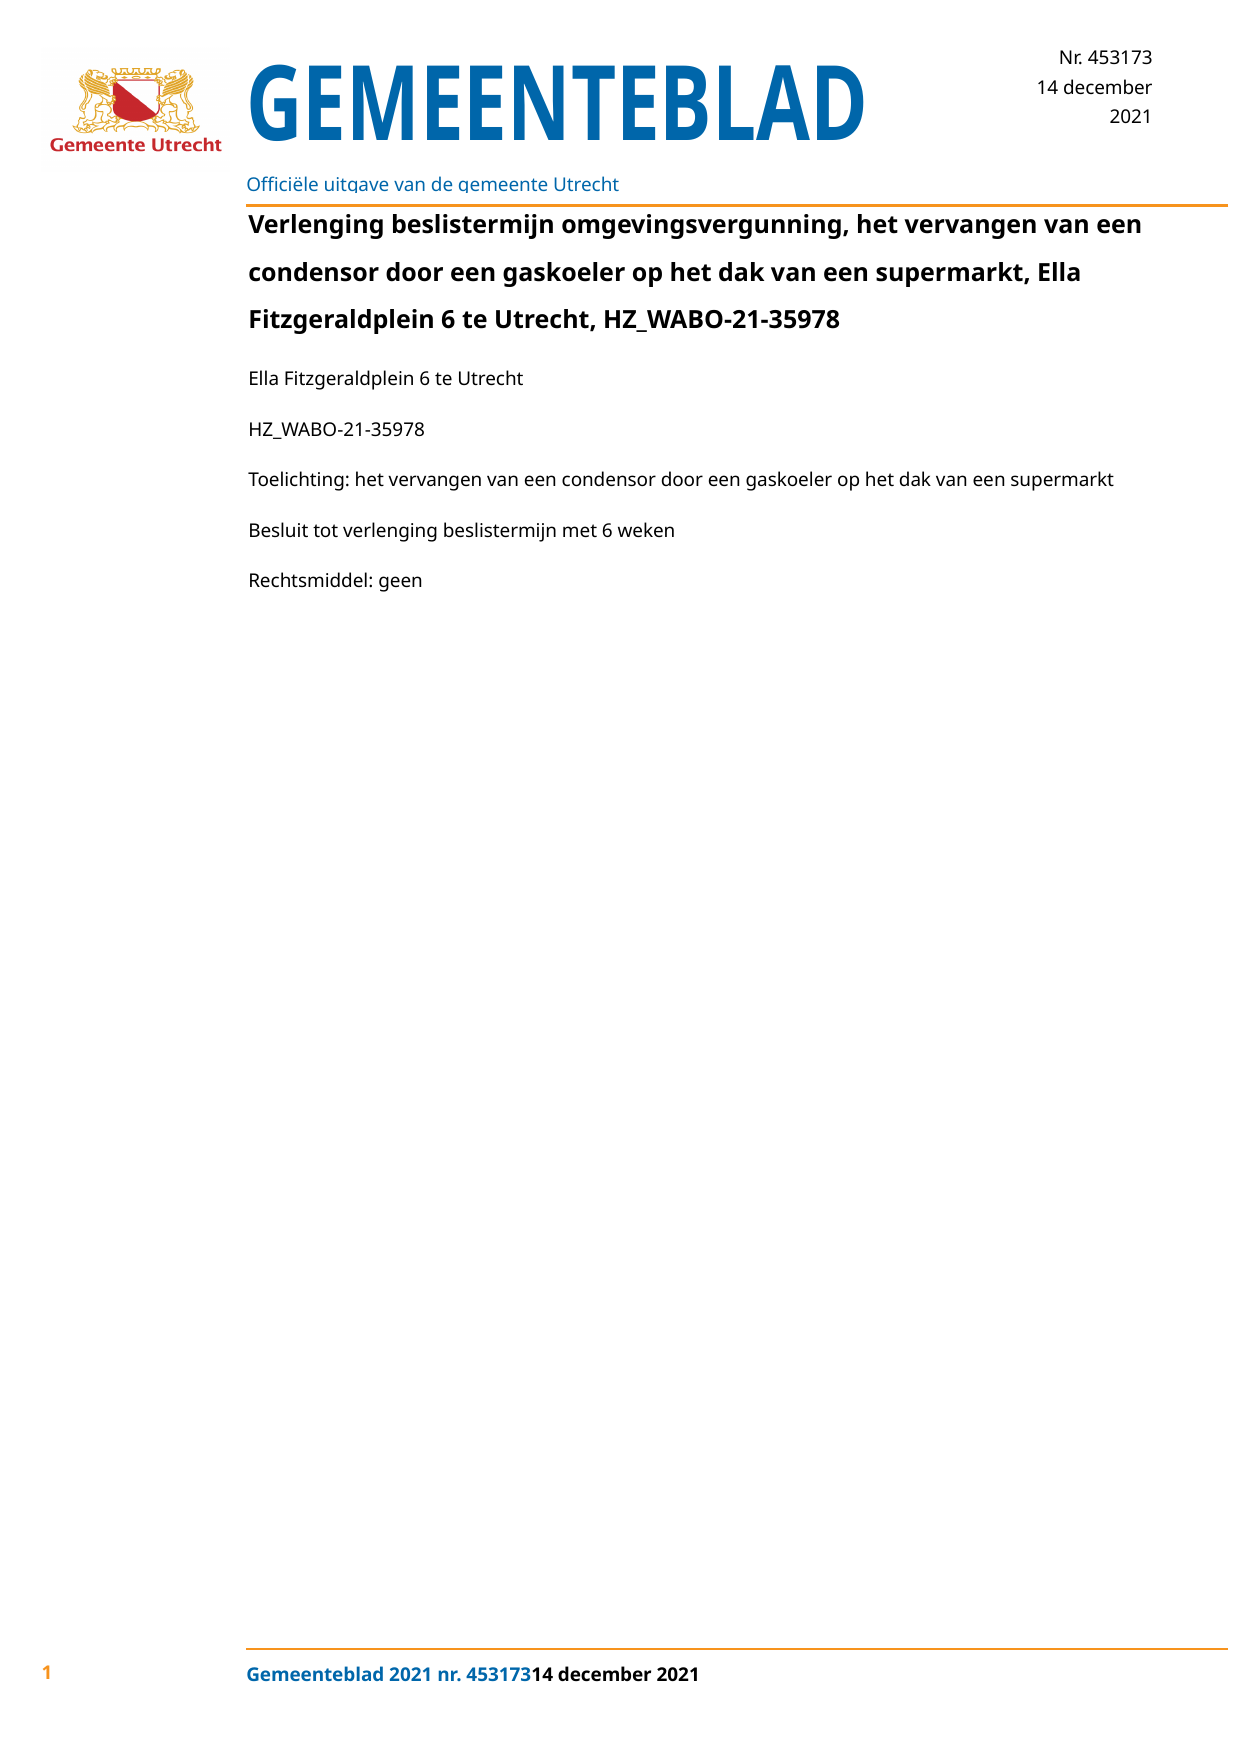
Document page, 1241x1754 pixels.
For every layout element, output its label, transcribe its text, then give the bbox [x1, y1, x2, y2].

picture [41, 47, 231, 172]
text Verlenging beslistermijn omgevingsvergunning, het vervangen van een condensor door een gaskoeler op het dak van een supermarkt, Ella Fitzgeraldplein 6 te Utrecht, HZ_WABO-21-35978 [248, 207, 1152, 336]
text Rechtsmiddel: geen [248, 567, 1152, 593]
text Ella Fitzgeraldplein 6 te Utrecht [248, 366, 1152, 391]
text Toelichting: het vervangen van een condensor door een gaskoeler op het dak van een supermarkt [248, 466, 1152, 492]
text Besluit tot verlenging beslistermijn met 6 weken [248, 517, 1152, 542]
text HZ_WABO-21-35978 [248, 416, 1152, 442]
